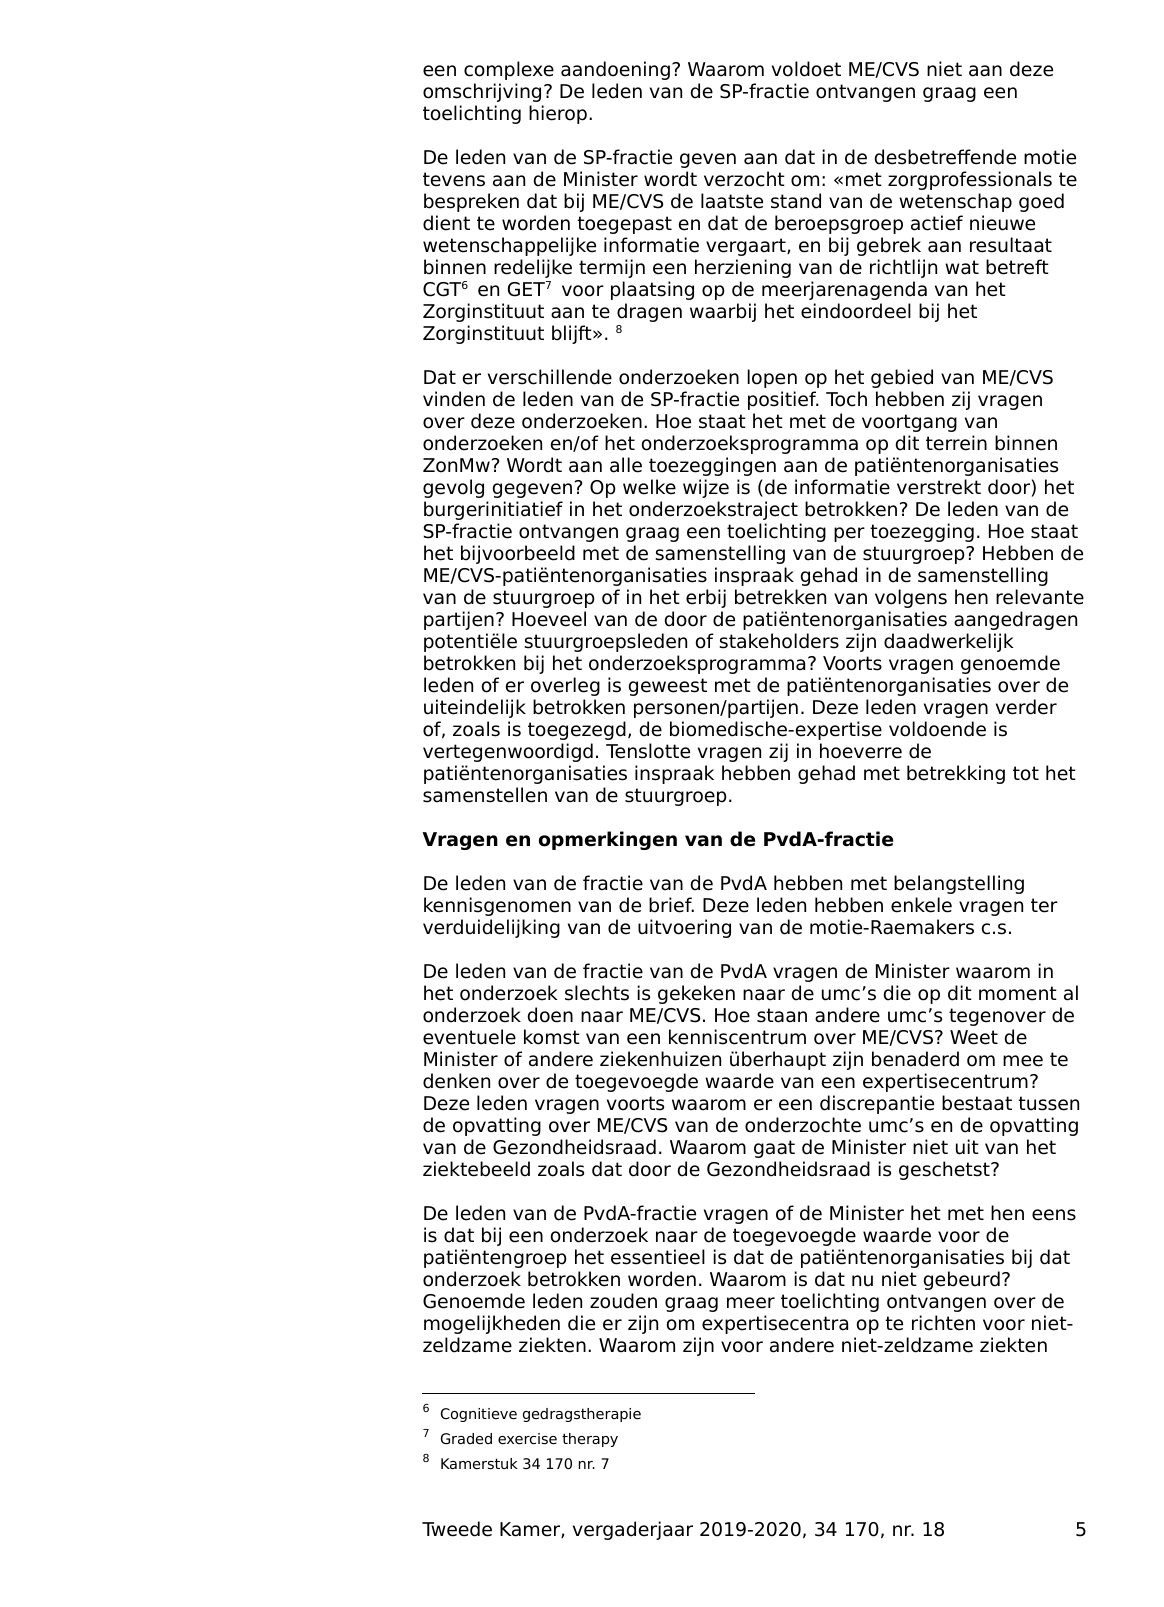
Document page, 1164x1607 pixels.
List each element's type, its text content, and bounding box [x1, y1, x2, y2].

text De leden van de fractie van de PvdA hebben met belangstelling kennisgenomen van de brief. Deze leden hebben enkele vragen ter verduidelijking van de uitvoering van de motie-Raemakers c.s. [422, 873, 1087, 939]
text Dat er verschillende onderzoeken lopen op het gebied van ME/CVS vinden de leden van de SP-fractie positief. Toch hebben zij vragen over deze onderzoeken. Hoe staat het met de voortgang van onderzoeken en/of het onderzoeksprogramma op dit terrein binnen ZonMw? Wordt aan alle toezeggingen aan de patiëntenorganisaties gevolg gegeven? Op welke wijze is (de informatie verstrekt door) het burgerinitiatief in het onderzoekstraject betrokken? De leden van de SP-fractie ontvangen graag een toelichting per toezegging. Hoe staat het bijvoorbeeld met de samenstelling van de stuurgroep? Hebben de ME/CVS-patiëntenorganisaties inspraak gehad in de samenstelling van de stuurgroep of in het erbij betrekken van volgens hen relevante partijen? Hoeveel van de door de patiëntenorganisaties aangedragen potentiële stuurgroepsleden of stakeholders zijn daadwerkelijk betrokken bij het onderzoeksprogramma? Voorts vragen genoemde leden of er overleg is geweest met de patiëntenorganisaties over de uiteindelijk betrokken personen/partijen. Deze leden vragen verder of, zoals is toegezegd, de biomedische-expertise voldoende is vertegenwoordigd. Tenslotte vragen zij in hoeverre de patiëntenorganisaties inspraak hebben gehad met betrekking tot het samenstellen van de stuurgroep. [422, 367, 1087, 807]
text De leden van de PvdA-fractie vragen of de Minister het met hen eens is dat bij een onderzoek naar de toegevoegde waarde voor de patiëntengroep het essentieel is dat de patiëntenorganisaties bij dat onderzoek betrokken worden. Waarom is dat nu niet gebeurd? Genoemde leden zouden graag meer toelichting ontvangen over de mogelijkheden die er zijn om expertisecentra op te richten voor niet-zeldzame ziekten. Waarom zijn voor andere niet-zeldzame ziekten [422, 1203, 1087, 1357]
text Kamerstuk 34 170 nr. 7 [422, 1452, 1087, 1474]
text Graded exercise therapy [422, 1427, 1087, 1449]
subtitle Vragen en opmerkingen van de PvdA-fractie [422, 829, 1087, 851]
text De leden van de SP-fractie geven aan dat in de desbetreffende motie tevens aan de Minister wordt verzocht om: «met zorgprofessionals te bespreken dat bij ME/CVS de laatste stand van de wetenschap goed dient te worden toegepast en dat de beroepsgroep actief nieuwe wetenschappelijke informatie vergaart, en bij gebrek aan resultaat binnen redelijke termijn een herziening van de richtlijn wat betreft CGT en GET voor plaatsing op de meerjarenagenda van het Zorginstituut aan te dragen waarbij het eindoordeel bij het Zorginstituut blijft». [422, 147, 1087, 345]
text De leden van de fractie van de PvdA vragen de Minister waarom in het onderzoek slechts is gekeken naar de umc’s die op dit moment al onderzoek doen naar ME/CVS. Hoe staan andere umc’s tegenover de eventuele komst van een kenniscentrum over ME/CVS? Weet de Minister of andere ziekenhuizen überhaupt zijn benaderd om mee te denken over de toegevoegde waarde van een expertisecentrum? Deze leden vragen voorts waarom er een discrepantie bestaat tussen de opvatting over ME/CVS van de onderzochte umc’s en de opvatting van de Gezondheidsraad. Waarom gaat de Minister niet uit van het ziektebeeld zoals dat door de Gezondheidsraad is geschetst? [422, 961, 1087, 1181]
text een complexe aandoening? Waarom voldoet ME/CVS niet aan deze omschrijving? De leden van de SP-fractie ontvangen graag een toelichting hierop. [422, 59, 1087, 125]
text Cognitieve gedragstherapie [422, 1402, 1087, 1424]
